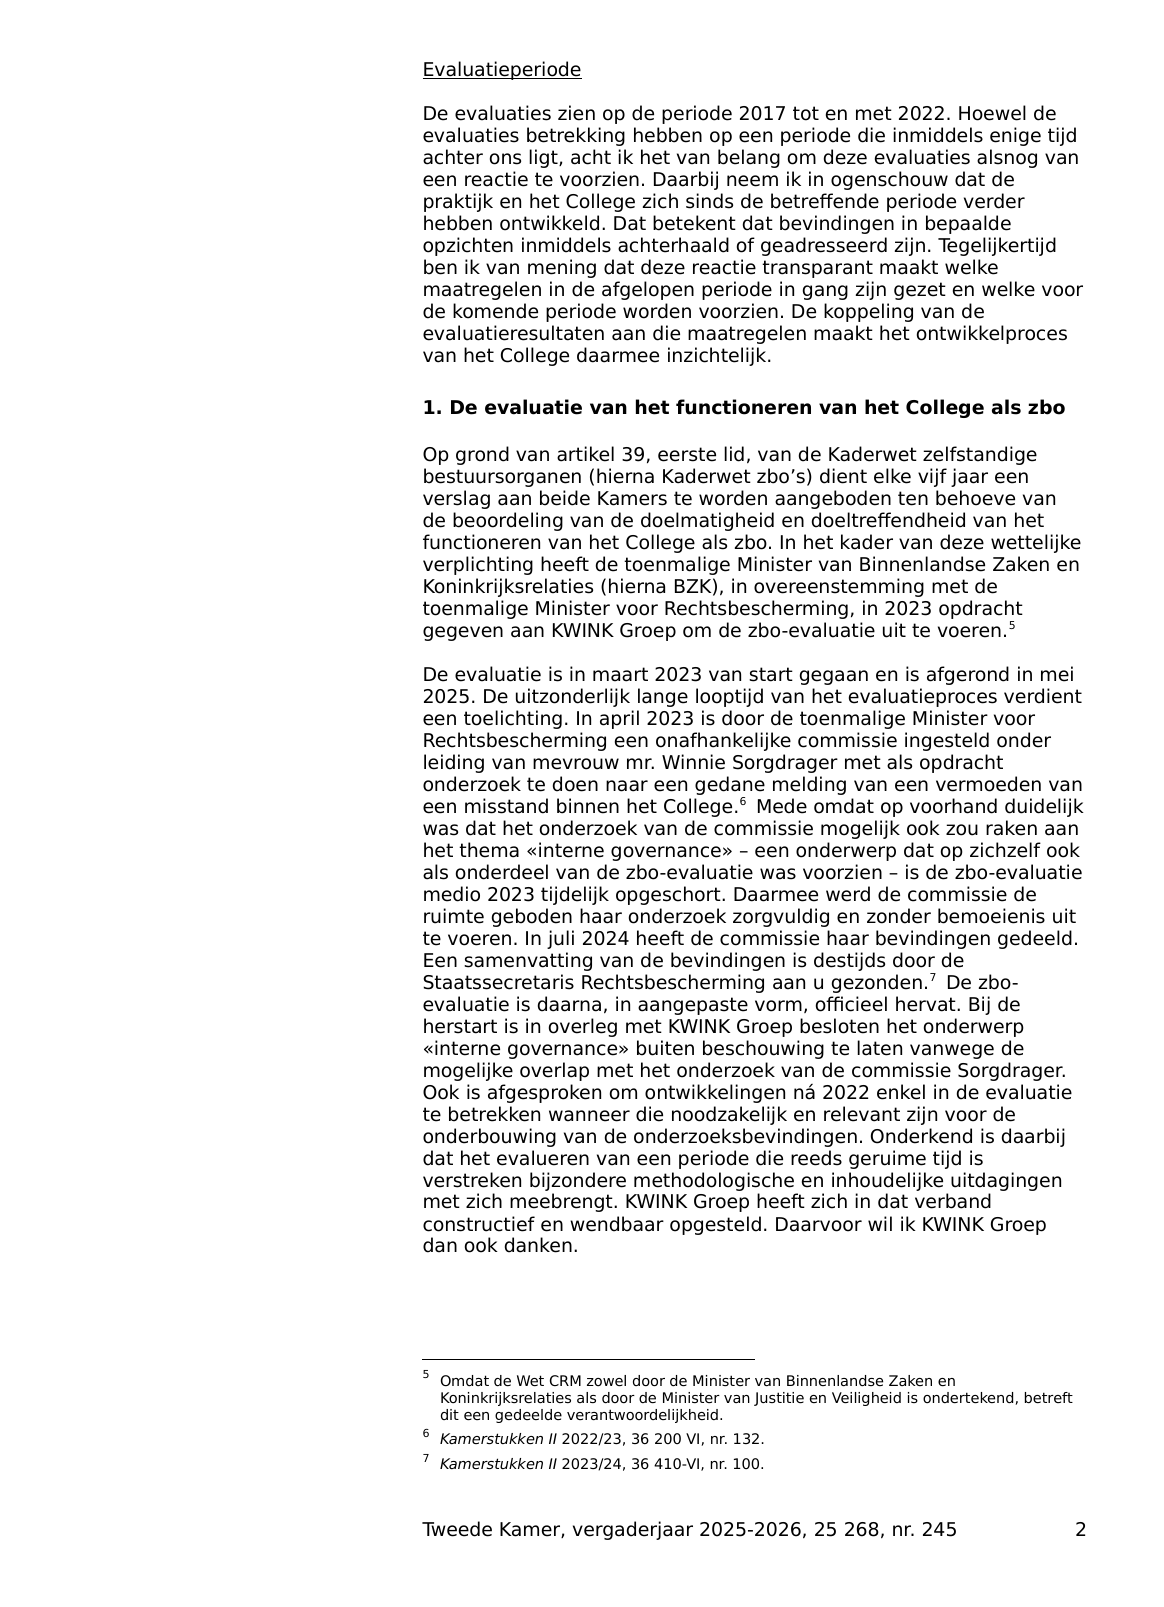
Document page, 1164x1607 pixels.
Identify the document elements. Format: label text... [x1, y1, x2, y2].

text Kamerstukken II 2023/24, 36 410-VI, nr. 100. [422, 1452, 1087, 1474]
text De evaluaties zien op de periode 2017 tot en met 2022. Hoewel de evaluaties betrekking hebben op een periode die inmiddels enige tijd achter ons ligt, acht ik het van belang om deze evaluaties alsnog van een reactie te voorzien. Daarbij neem ik in ogenschouw dat de praktijk en het College zich sinds de betreffende periode verder hebben ontwikkeld. Dat betekent dat bevindingen in bepaalde opzichten inmiddels achterhaald of geadresseerd zijn. Tegelijkertijd ben ik van mening dat deze reactie transparant maakt welke maatregelen in de afgelopen periode in gang zijn gezet en welke voor de komende periode worden voorzien. De koppeling van de evaluatieresultaten aan die maatregelen maakt het ontwikkelproces van het College daarmee inzichtelijk. [422, 103, 1087, 367]
subtitle Evaluatieperiode [422, 59, 1087, 81]
text Kamerstukken II 2022/23, 36 200 VI, nr. 132. [422, 1427, 1087, 1449]
text Omdat de Wet CRM zowel door de Minister van Binnenlandse Zaken en Koninkrijksrelaties als door de Minister van Justitie en Veiligheid is ondertekend, betreft dit een gedeelde verantwoordelijkheid. [422, 1368, 1087, 1424]
text De evaluatie is in maart 2023 van start gegaan en is afgerond in mei 2025. De uitzonderlijk lange looptijd van het evaluatieproces verdient een toelichting. In april 2023 is door de toenmalige Minister voor Rechtsbescherming een onafhankelijke commissie ingesteld onder leiding van mevrouw mr. Winnie Sorgdrager met als opdracht onderzoek te doen naar een gedane melding van een vermoeden van een misstand binnen het College. Mede omdat op voorhand duidelijk was dat het onderzoek van de commissie mogelijk ook zou raken aan het thema «interne governance» – een onderwerp dat op zichzelf ook als onderdeel van de zbo-evaluatie was voorzien – is de zbo-evaluatie medio 2023 tijdelijk opgeschort. Daarmee werd de commissie de ruimte geboden haar onderzoek zorgvuldig en zonder bemoeienis uit te voeren. In juli 2024 heeft de commissie haar bevindingen gedeeld. Een samenvatting van de bevindingen is destijds door de Staatssecretaris Rechtsbescherming aan u gezonden. De zbo-evaluatie is daarna, in aangepaste vorm, officieel hervat. Bij de herstart is in overleg met KWINK Groep besloten het onderwerp «interne governance» buiten beschouwing te laten vanwege de mogelijke overlap met het onderzoek van de commissie Sorgdrager. Ook is afgesproken om ontwikkelingen ná 2022 enkel in de evaluatie te betrekken wanneer die noodzakelijk en relevant zijn voor de onderbouwing van de onderzoeksbevindingen. Onderkend is daarbij dat het evalueren van een periode die reeds geruime tijd is verstreken bijzondere methodologische en inhoudelijke uitdagingen met zich meebrengt. KWINK Groep heeft zich in dat verband constructief en wendbaar opgesteld. Daarvoor wil ik KWINK Groep dan ook danken. [422, 664, 1087, 1257]
subtitle 1. De evaluatie van het functioneren van het College als zbo [422, 397, 1087, 419]
text Op grond van artikel 39, eerste lid, van de Kaderwet zelfstandige bestuursorganen (hierna Kaderwet zbo’s) dient elke vijf jaar een verslag aan beide Kamers te worden aangeboden ten behoeve van de beoordeling van de doelmatigheid en doeltreffendheid van het functioneren van het College als zbo. In het kader van deze wettelijke verplichting heeft de toenmalige Minister van Binnenlandse Zaken en Koninkrijksrelaties (hierna BZK), in overeenstemming met de toenmalige Minister voor Rechtsbescherming, in 2023 opdracht gegeven aan KWINK Groep om de zbo-evaluatie uit te voeren. [422, 444, 1087, 642]
